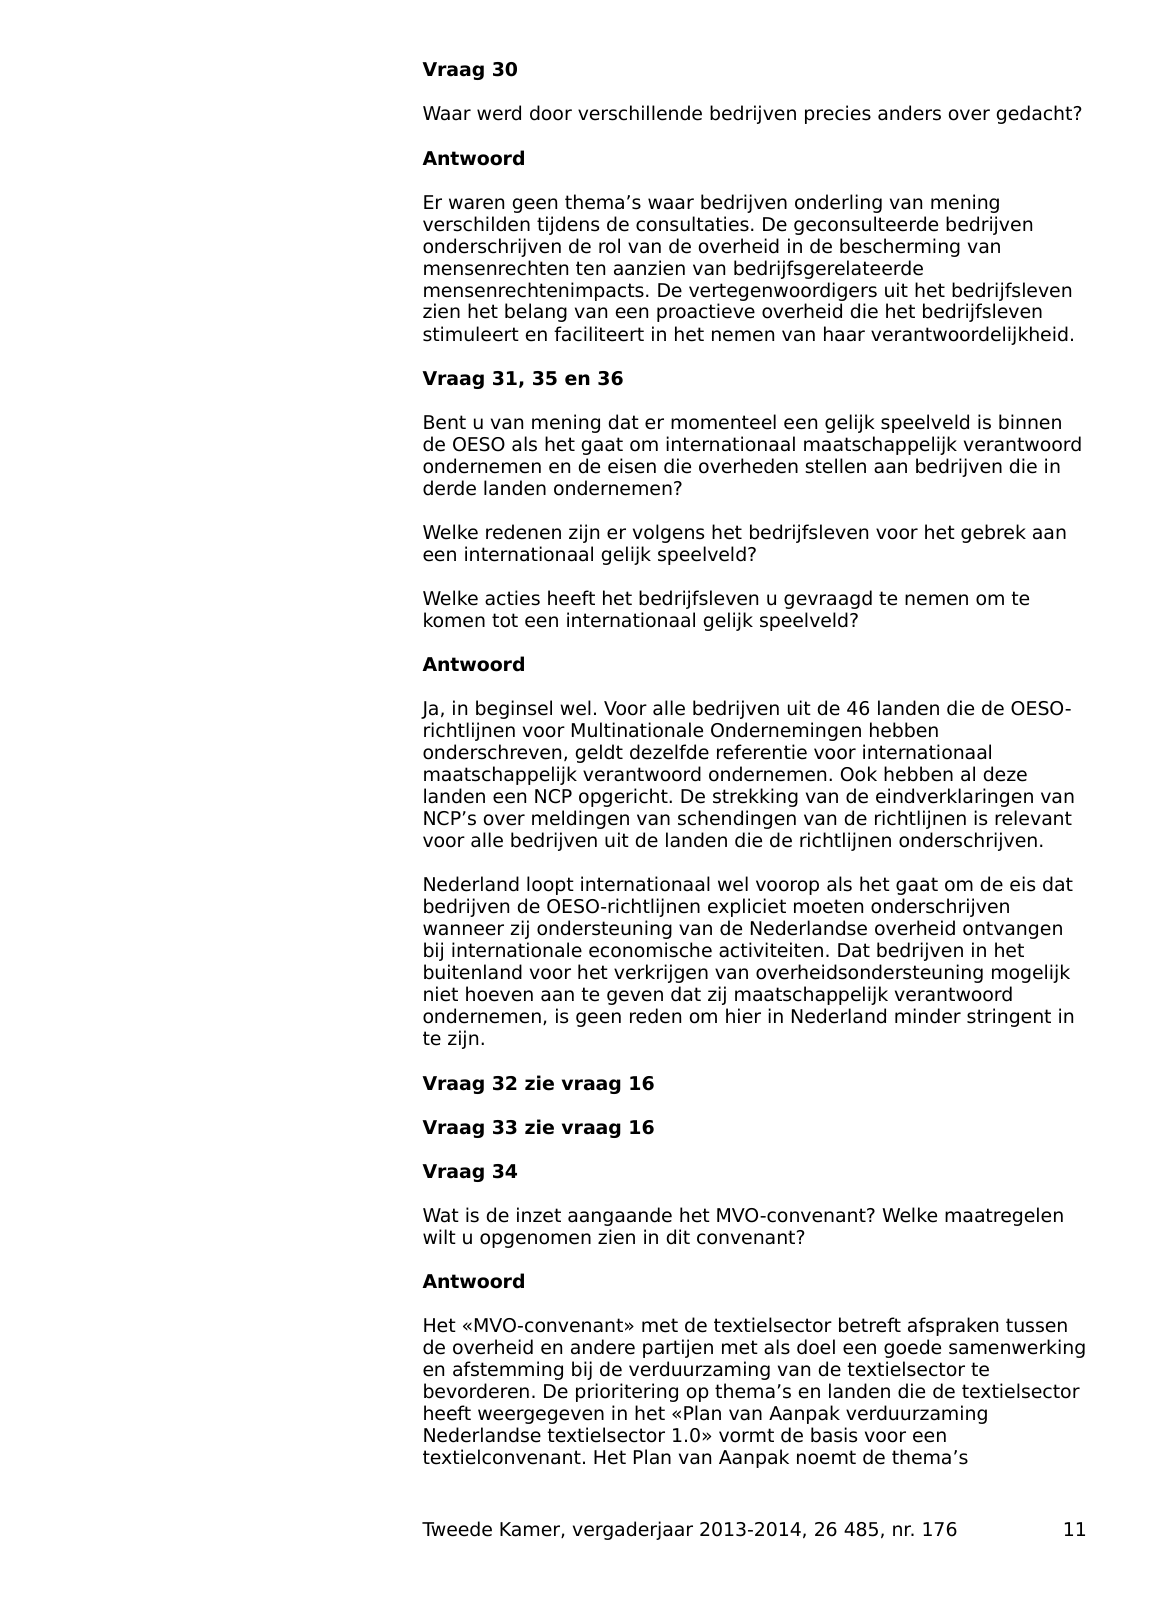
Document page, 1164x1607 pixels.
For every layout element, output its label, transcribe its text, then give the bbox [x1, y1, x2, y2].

subtitle Vraag 30 [422, 59, 1087, 81]
subtitle Antwoord [422, 1271, 1087, 1293]
subtitle Vraag 33 zie vraag 16 [422, 1117, 1087, 1138]
subtitle Vraag 31, 35 en 36 [422, 368, 1087, 389]
text Waar werd door verschillende bedrijven precies anders over gedacht? [422, 103, 1087, 125]
text Ja, in beginsel wel. Voor alle bedrijven uit de 46 landen die de OESO-richtlijnen voor Multinationale Ondernemingen hebben onderschreven, geldt dezelfde referentie voor internationaal maatschappelijk verantwoord ondernemen. Ook hebben al deze landen een NCP opgericht. De strekking van de eindverklaringen van NCP’s over meldingen van schendingen van de richtlijnen is relevant voor alle bedrijven uit de landen die de richtlijnen onderschrijven. [422, 698, 1087, 852]
subtitle Vraag 34 [422, 1161, 1087, 1183]
text Er waren geen thema’s waar bedrijven onderling van mening verschilden tijdens de consultaties. De geconsulteerde bedrijven onderschrijven de rol van de overheid in de bescherming van mensenrechten ten aanzien van bedrijfsgerelateerde mensenrechtenimpacts. De vertegenwoordigers uit het bedrijfsleven zien het belang van een proactieve overheid die het bedrijfsleven stimuleert en faciliteert in het nemen van haar verantwoordelijkheid. [422, 192, 1087, 345]
text Wat is de inzet aangaande het MVO-convenant? Welke maatregelen wilt u opgenomen zien in dit convenant? [422, 1205, 1087, 1249]
text Welke acties heeft het bedrijfsleven u gevraagd te nemen om te komen tot een internationaal gelijk speelveld? [422, 588, 1087, 632]
subtitle Antwoord [422, 147, 1087, 169]
text Welke redenen zijn er volgens het bedrijfsleven voor het gebrek aan een internationaal gelijk speelveld? [422, 522, 1087, 566]
text Het «MVO-convenant» met de textielsector betreft afspraken tussen de overheid en andere partijen met als doel een goede samenwerking en afstemming bij de verduurzaming van de textielsector te bevorderen. De prioritering op thema’s en landen die de textielsector heeft weergegeven in het «Plan van Aanpak verduurzaming Nederlandse textielsector 1.0» vormt de basis voor een textielconvenant. Het Plan van Aanpak noemt de thema’s [422, 1315, 1087, 1469]
text Nederland loopt internationaal wel voorop als het gaat om de eis dat bedrijven de OESO-richtlijnen expliciet moeten onderschrijven wanneer zij ondersteuning van de Nederlandse overheid ontvangen bij internationale economische activiteiten. Dat bedrijven in het buitenland voor het verkrijgen van overheidsondersteuning mogelijk niet hoeven aan te geven dat zij maatschappelijk verantwoord ondernemen, is geen reden om hier in Nederland minder stringent in te zijn. [422, 874, 1087, 1050]
subtitle Antwoord [422, 654, 1087, 676]
subtitle Vraag 32 zie vraag 16 [422, 1072, 1087, 1094]
text Bent u van mening dat er momenteel een gelijk speelveld is binnen de OESO als het gaat om internationaal maatschappelijk verantwoord ondernemen en de eisen die overheden stellen aan bedrijven die in derde landen ondernemen? [422, 412, 1087, 500]
